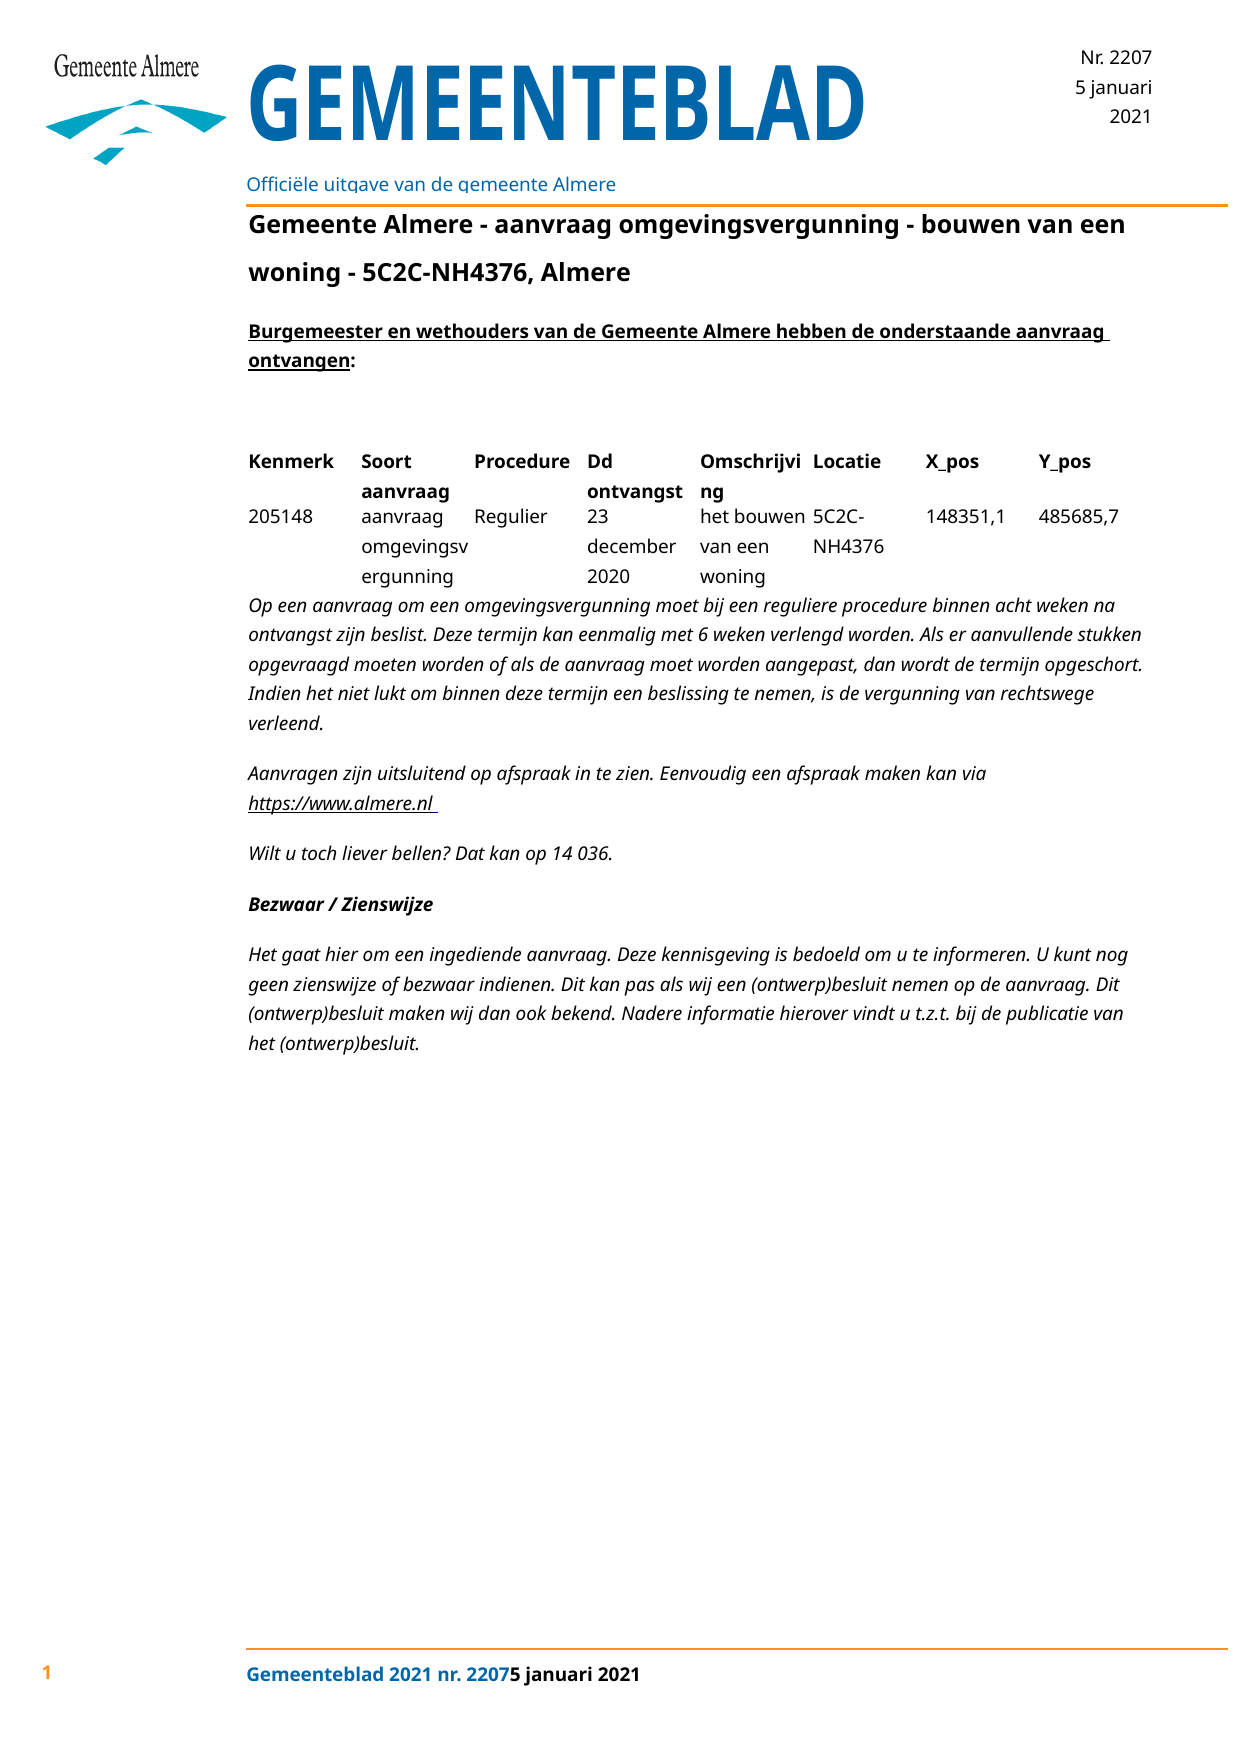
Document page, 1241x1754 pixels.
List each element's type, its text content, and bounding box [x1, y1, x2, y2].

text Burgemeester en wethouders van de Gemeente Almere hebben de onderstaande aanvraag ontvangen: [248, 318, 1152, 373]
table_cell 5C2C-NH4376 [813, 504, 926, 589]
table_header X_pos [926, 449, 1038, 504]
table_cell 23 december 2020 [587, 504, 700, 589]
table_cell het bouwen van een woning [700, 504, 813, 589]
text Wilt u toch liever bellen? Dat kan op 14 036. [248, 841, 1152, 866]
table_header Y_pos [1039, 449, 1152, 504]
table_header Kenmerk [248, 449, 361, 504]
table_cell 148351,1 [926, 504, 1038, 589]
table_header Locatie [813, 449, 926, 504]
text Aanvragen zijn uitsluitend op afspraak in te zien. Eenvoudig een afspraak maken kan via https://www.almere.nl [248, 761, 1152, 816]
text Bezwaar / Zienswijze [248, 891, 1152, 917]
text Gemeente Almere - aanvraag omgevingsvergunning - bouwen van een woning - 5C2C-NH4376, Almere [248, 207, 1152, 288]
table_cell 485685,7 [1039, 504, 1152, 589]
table_header Dd ontvangst [587, 449, 700, 504]
table_header Procedure [474, 449, 587, 504]
table_header Omschrijving [700, 449, 813, 504]
table_header Soort aanvraag [361, 449, 474, 504]
picture [41, 47, 231, 172]
text Het gaat hier om een ingediende aanvraag. Deze kennisgeving is bedoeld om u te informeren. U kunt nog geen zienswijze of bezwaar indienen. Dit kan pas als wij een (ontwerp)besluit nemen op de aanvraag. Dit (ontwerp)besluit maken wij dan ook bekend. Nadere informatie hierover vindt u t.z.t. bij de publicatie van het (ontwerp)besluit. [248, 941, 1152, 1056]
table_cell aanvraag omgevingsvergunning [361, 504, 474, 589]
table_cell 205148 [248, 504, 361, 589]
table_cell Regulier [474, 504, 587, 589]
text Op een aanvraag om een omgevingsvergunning moet bij een reguliere procedure binnen acht weken na ontvangst zijn beslist. Deze termijn kan eenmalig met 6 weken verlengd worden. Als er aanvullende stukken opgevraagd moeten worden of als de aanvraag moet worden aangepast, dan wordt de termijn opgeschort. Indien het niet lukt om binnen deze termijn een beslissing te nemen, is de vergunning van rechtswege verleend. [248, 592, 1152, 736]
